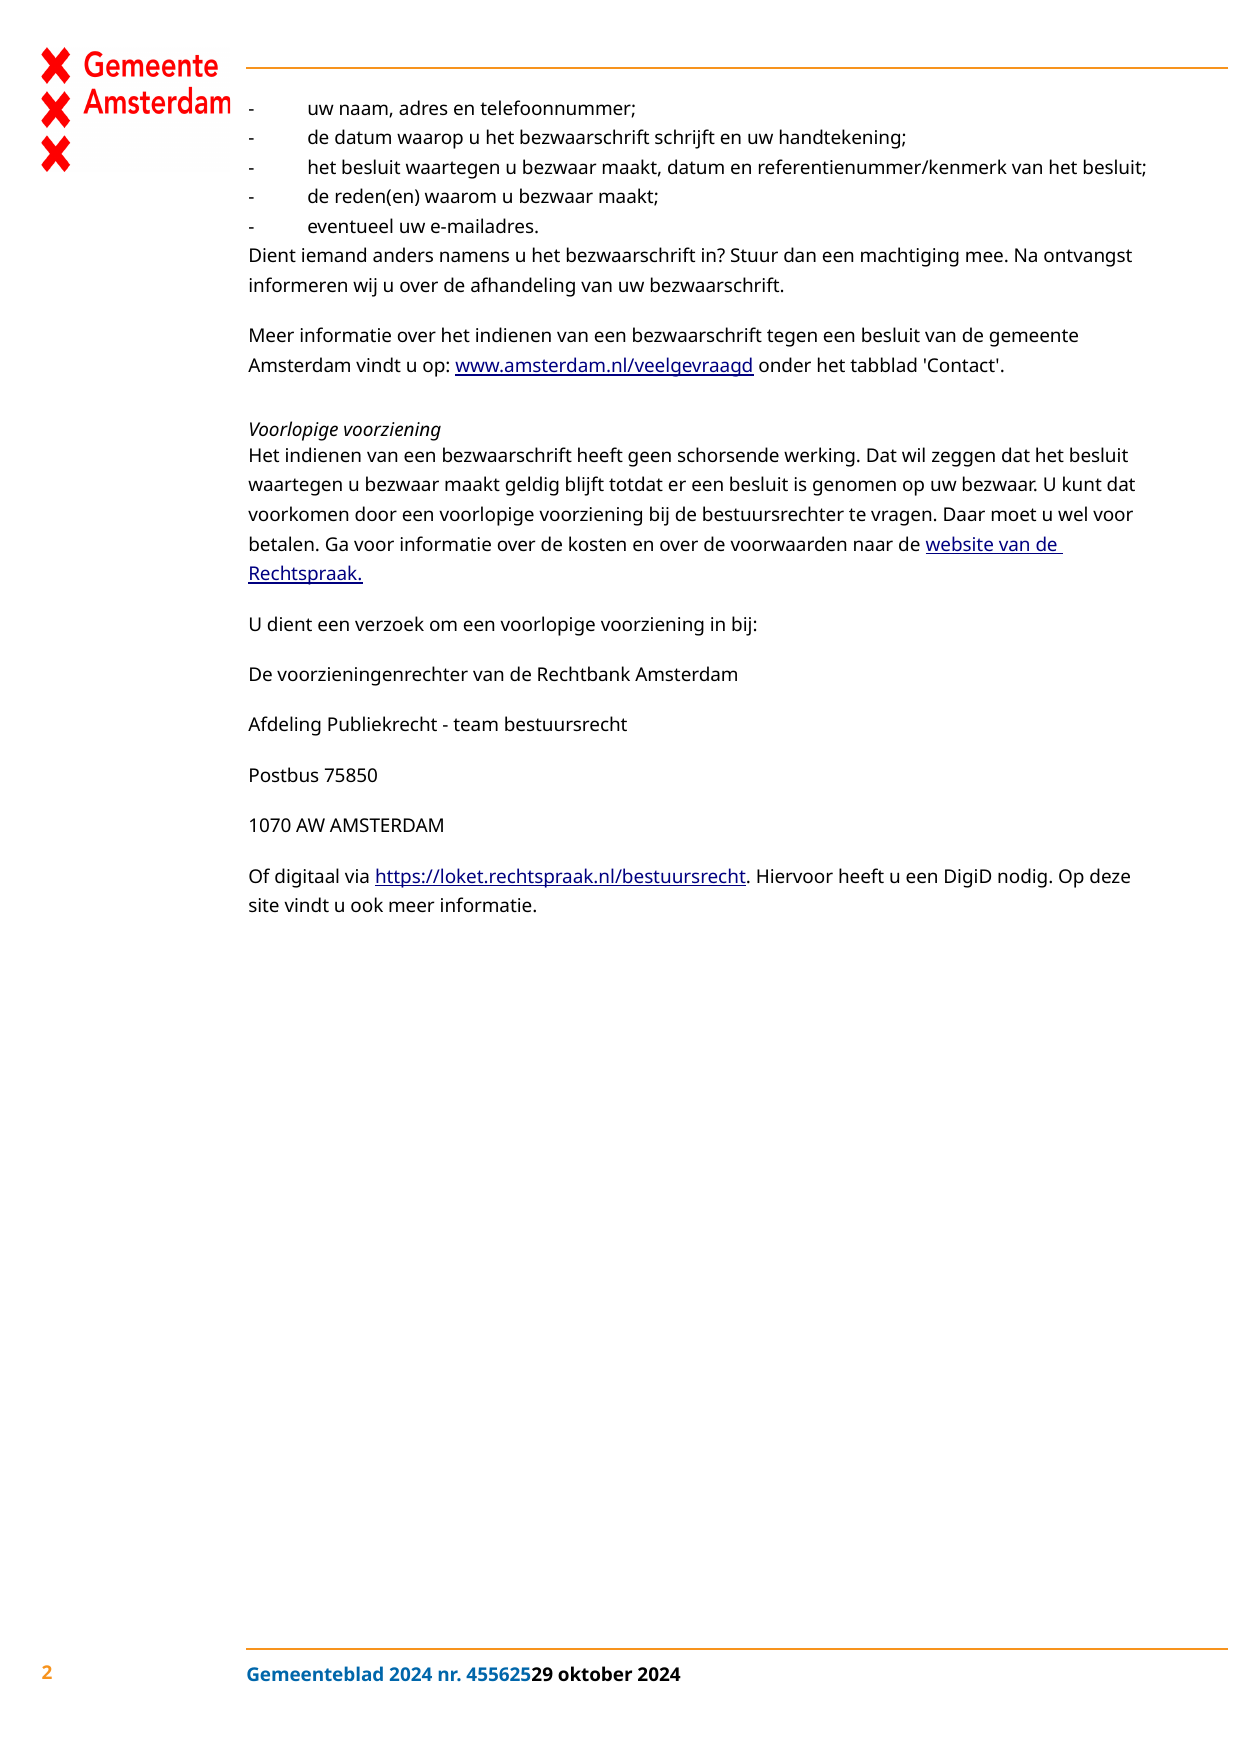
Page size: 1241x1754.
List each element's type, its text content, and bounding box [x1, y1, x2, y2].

text 1070 AW AMSTERDAM [248, 812, 1152, 838]
list de datum waarop u het bezwaarschrift schrijft en uw handtekening; [248, 124, 1152, 150]
list eventueel uw e-mailadres. [248, 213, 1152, 239]
text Voorlopige voorziening [248, 416, 1152, 442]
list uw naam, adres en telefoonnummer; [248, 95, 1152, 121]
text U dient een verzoek om een voorlopige voorziening in bij: [248, 611, 1152, 636]
text Het indienen van een bezwaarschrift heeft geen schorsende werking. Dat wil zeggen dat het besluit waartegen u bezwaar maakt geldig blijft totdat er een besluit is genomen op uw bezwaar. U kunt dat voorkomen door een voorlopige voorziening bij de bestuursrechter te vragen. Daar moet u wel voor betalen. Ga voor informatie over de kosten en over de voorwaarden naar de website van de Rechtspraak. [248, 442, 1152, 586]
picture [41, 47, 231, 172]
text Postbus 75850 [248, 762, 1152, 788]
text Meer informatie over het indienen van een bezwaarschrift tegen een besluit van de gemeente Amsterdam vindt u op: www.amsterdam.nl/veelgevraagd onder het tabblad 'Contact'. [248, 323, 1152, 378]
list het besluit waartegen u bezwaar maakt, datum en referentienummer/kenmerk van het besluit; [248, 154, 1152, 180]
text Afdeling Publiekrecht - team bestuursrecht [248, 712, 1152, 737]
text De voorzieningenrechter van de Rechtbank Amsterdam [248, 661, 1152, 687]
list de reden(en) waarom u bezwaar maakt; [248, 183, 1152, 209]
text Of digitaal via https://loket.rechtspraak.nl/bestuursrecht. Hiervoor heeft u een DigiD nodig. Op deze site vindt u ook meer informatie. [248, 863, 1152, 918]
text Dient iemand anders namens u het bezwaarschrift in? Stuur dan een machtiging mee. Na ontvangst informeren wij u over de afhandeling van uw bezwaarschrift. [248, 243, 1152, 298]
